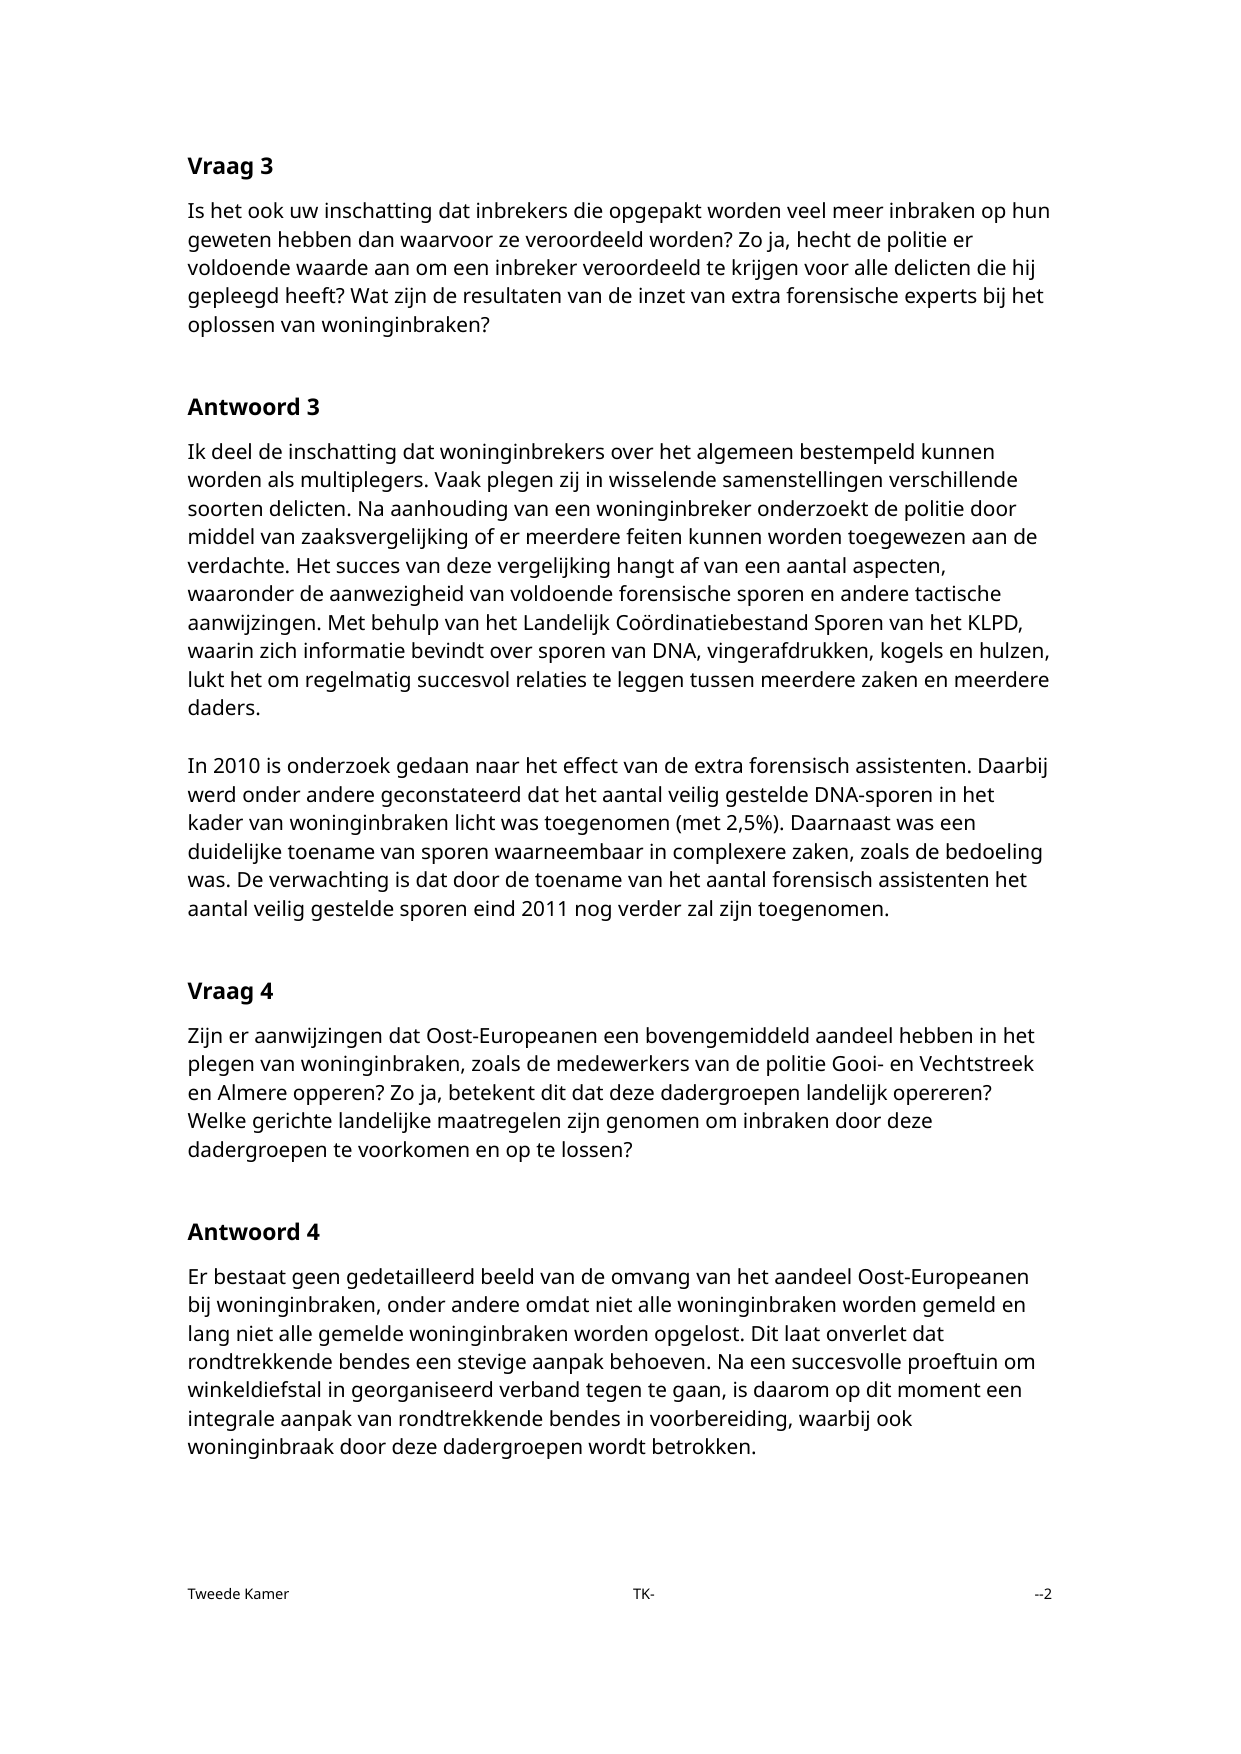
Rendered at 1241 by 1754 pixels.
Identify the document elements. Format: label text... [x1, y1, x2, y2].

text In 2010 is onderzoek gedaan naar het effect van de extra forensisch assistenten. Daarbij werd onder andere geconstateerd dat het aantal veilig gestelde DNA-sporen in het kader van woninginbraken licht was toegenomen (met 2,5%). Daarnaast was een duidelijke toename van sporen waarneembaar in complexere zaken, zoals de bedoeling was. De verwachting is dat door de toename van het aantal forensisch assistenten het aantal veilig gestelde sporen eind 2011 nog verder zal zijn toegenomen. [187, 752, 1053, 922]
text Ik deel de inschatting dat woninginbrekers over het algemeen bestempeld kunnen worden als multiplegers. Vaak plegen zij in wisselende samenstellingen verschillende soorten delicten. Na aanhouding van een woninginbreker onderzoekt de politie door middel van zaaksvergelijking of er meerdere feiten kunnen worden toegewezen aan de verdachte. Het succes van deze vergelijking hangt af van een aantal aspecten, waaronder de aanwezigheid van voldoende forensische sporen en andere tactische aanwijzingen. Met behulp van het Landelijk Coördinatiebestand Sporen van het KLPD, waarin zich informatie bevindt over sporen van DNA, vingerafdrukken, kogels en hulzen, lukt het om regelmatig succesvol relaties te leggen tussen meerdere zaken en meerdere daders. [187, 437, 1053, 722]
subtitle Vraag 4 [187, 975, 1053, 1006]
subtitle Antwoord 4 [187, 1216, 1053, 1247]
text Is het ook uw inschatting dat inbrekers die opgepakt worden veel meer inbraken op hun geweten hebben dan waarvoor ze veroordeeld worden? Zo ja, hecht de politie er voldoende waarde aan om een inbreker veroordeeld te krijgen voor alle delicten die hij gepleegd heeft? Wat zijn de resultaten van de inzet van extra forensische experts bij het oplossen van woninginbraken? [187, 196, 1053, 338]
subtitle Antwoord 3 [187, 391, 1053, 422]
text Zijn er aanwijzingen dat Oost-Europeanen een bovengemiddeld aandeel hebben in het plegen van woninginbraken, zoals de medewerkers van de politie Gooi- en Vechtstreek en Almere opperen? Zo ja, betekent dit dat deze dadergroepen landelijk opereren? Welke gerichte landelijke maatregelen zijn genomen om inbraken door deze dadergroepen te voorkomen en op te lossen? [187, 1021, 1053, 1163]
text Er bestaat geen gedetailleerd beeld van de omvang van het aandeel Oost-Europeanen bij woninginbraken, onder andere omdat niet alle woninginbraken worden gemeld en lang niet alle gemelde woninginbraken worden opgelost. Dit laat onverlet dat rondtrekkende bendes een stevige aanpak behoeven. Na een succesvolle proeftuin om winkeldiefstal in georganiseerd verband tegen te gaan, is daarom op dit moment een integrale aanpak van rondtrekkende bendes in voorbereiding, waarbij ook woninginbraak door deze dadergroepen wordt betrokken. [187, 1262, 1053, 1461]
subtitle Vraag 3 [187, 150, 1053, 181]
